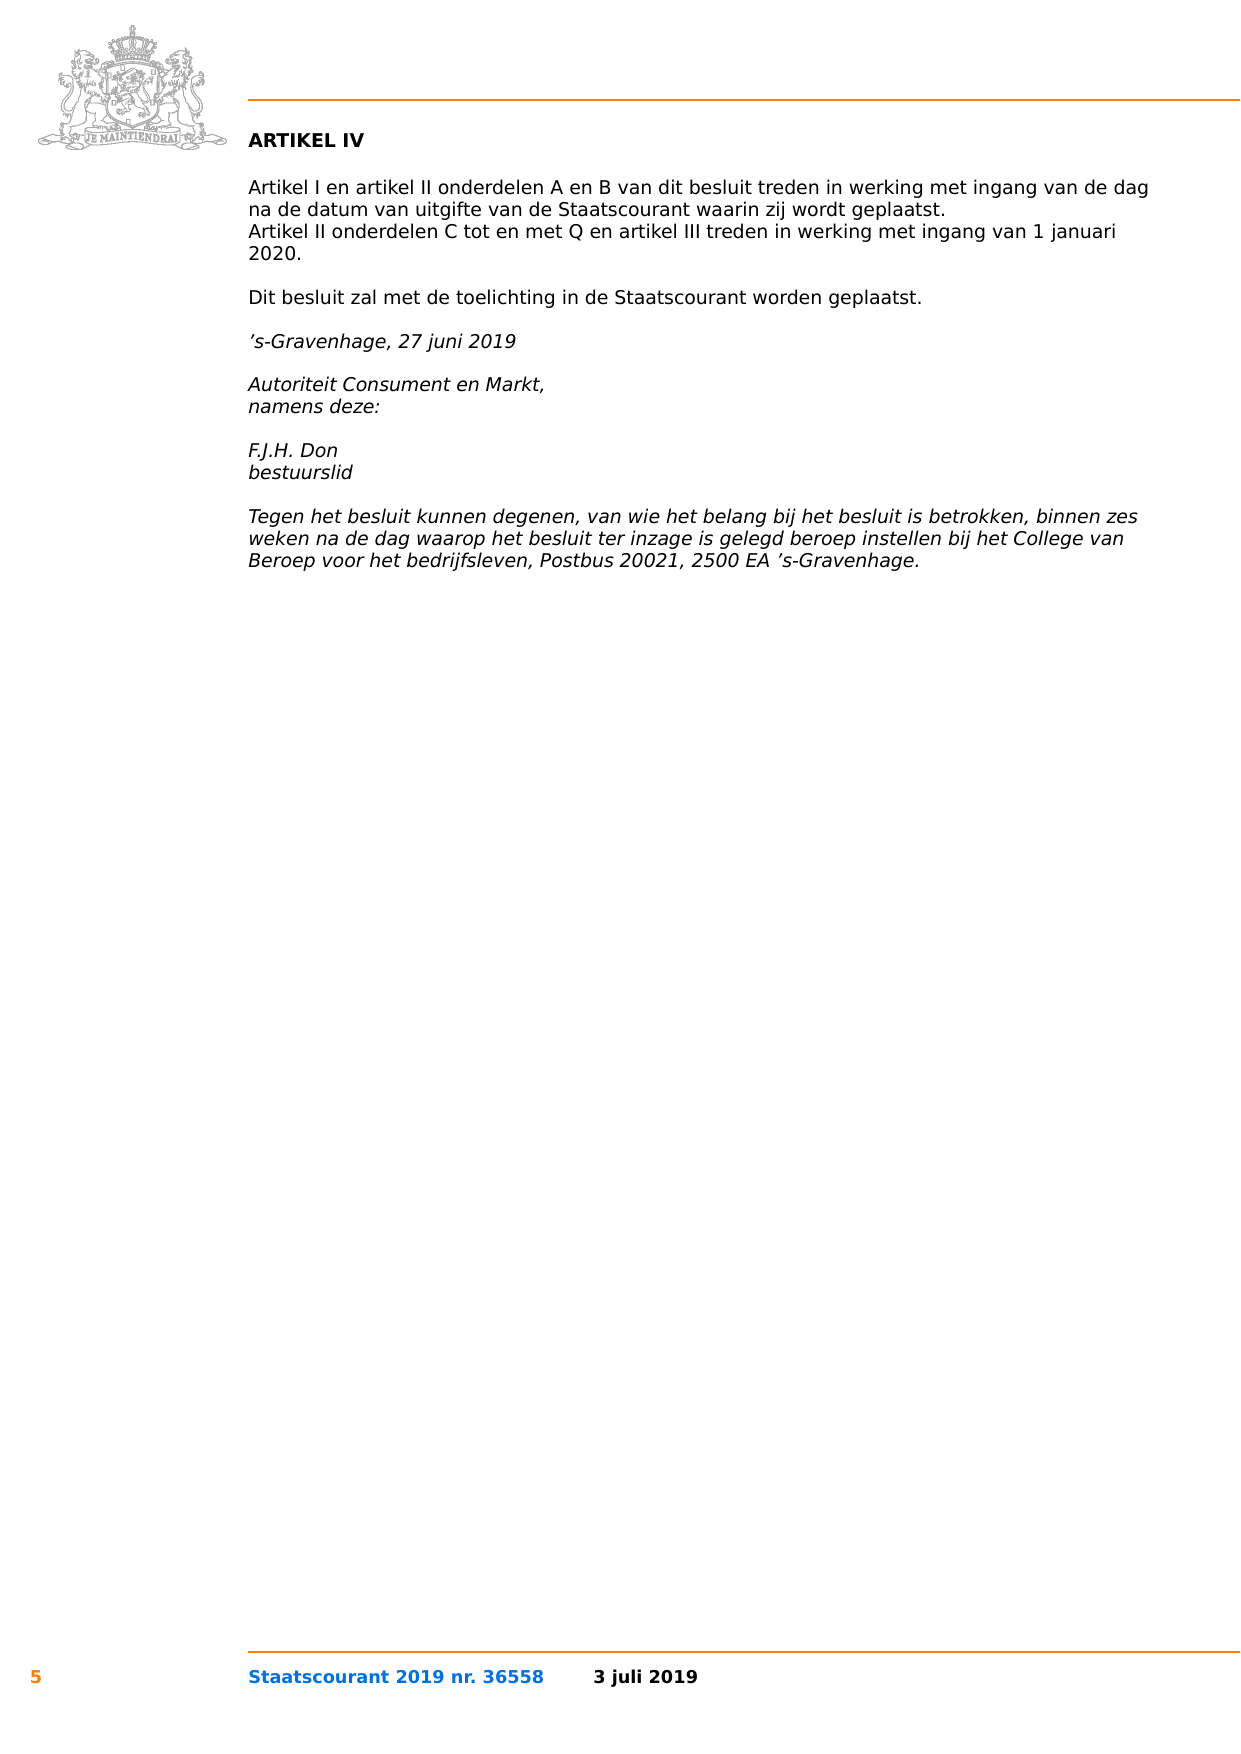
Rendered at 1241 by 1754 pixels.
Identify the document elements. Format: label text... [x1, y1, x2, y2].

text Artikel II onderdelen C tot en met Q en artikel III treden in werking met ingang van 1 januari 2020. [248, 221, 1163, 265]
text ’s-Gravenhage, 27 juni 2019 [248, 331, 1163, 352]
text Dit besluit zal met de toelichting in de Staatscourant worden geplaatst. [248, 287, 1163, 309]
subtitle ARTIKEL IV [248, 130, 1163, 152]
text Artikel I en artikel II onderdelen A en B van dit besluit treden in werking met ingang van de dag na de datum van uitgifte van de Staatscourant waarin zij wordt geplaatst. [248, 177, 1163, 221]
text Tegen het besluit kunnen degenen, van wie het belang bij het besluit is betrokken, binnen zes weken na de dag waarop het besluit ter inzage is gelegd beroep instellen bij het College van Beroep voor het bedrijfsleven, Postbus 20021, 2500 EA ’s-Gravenhage. [248, 506, 1163, 572]
text Autoriteit Consument en Markt, namens deze: F.J.H. Don bestuurslid [248, 374, 1163, 484]
picture [38, 25, 227, 150]
